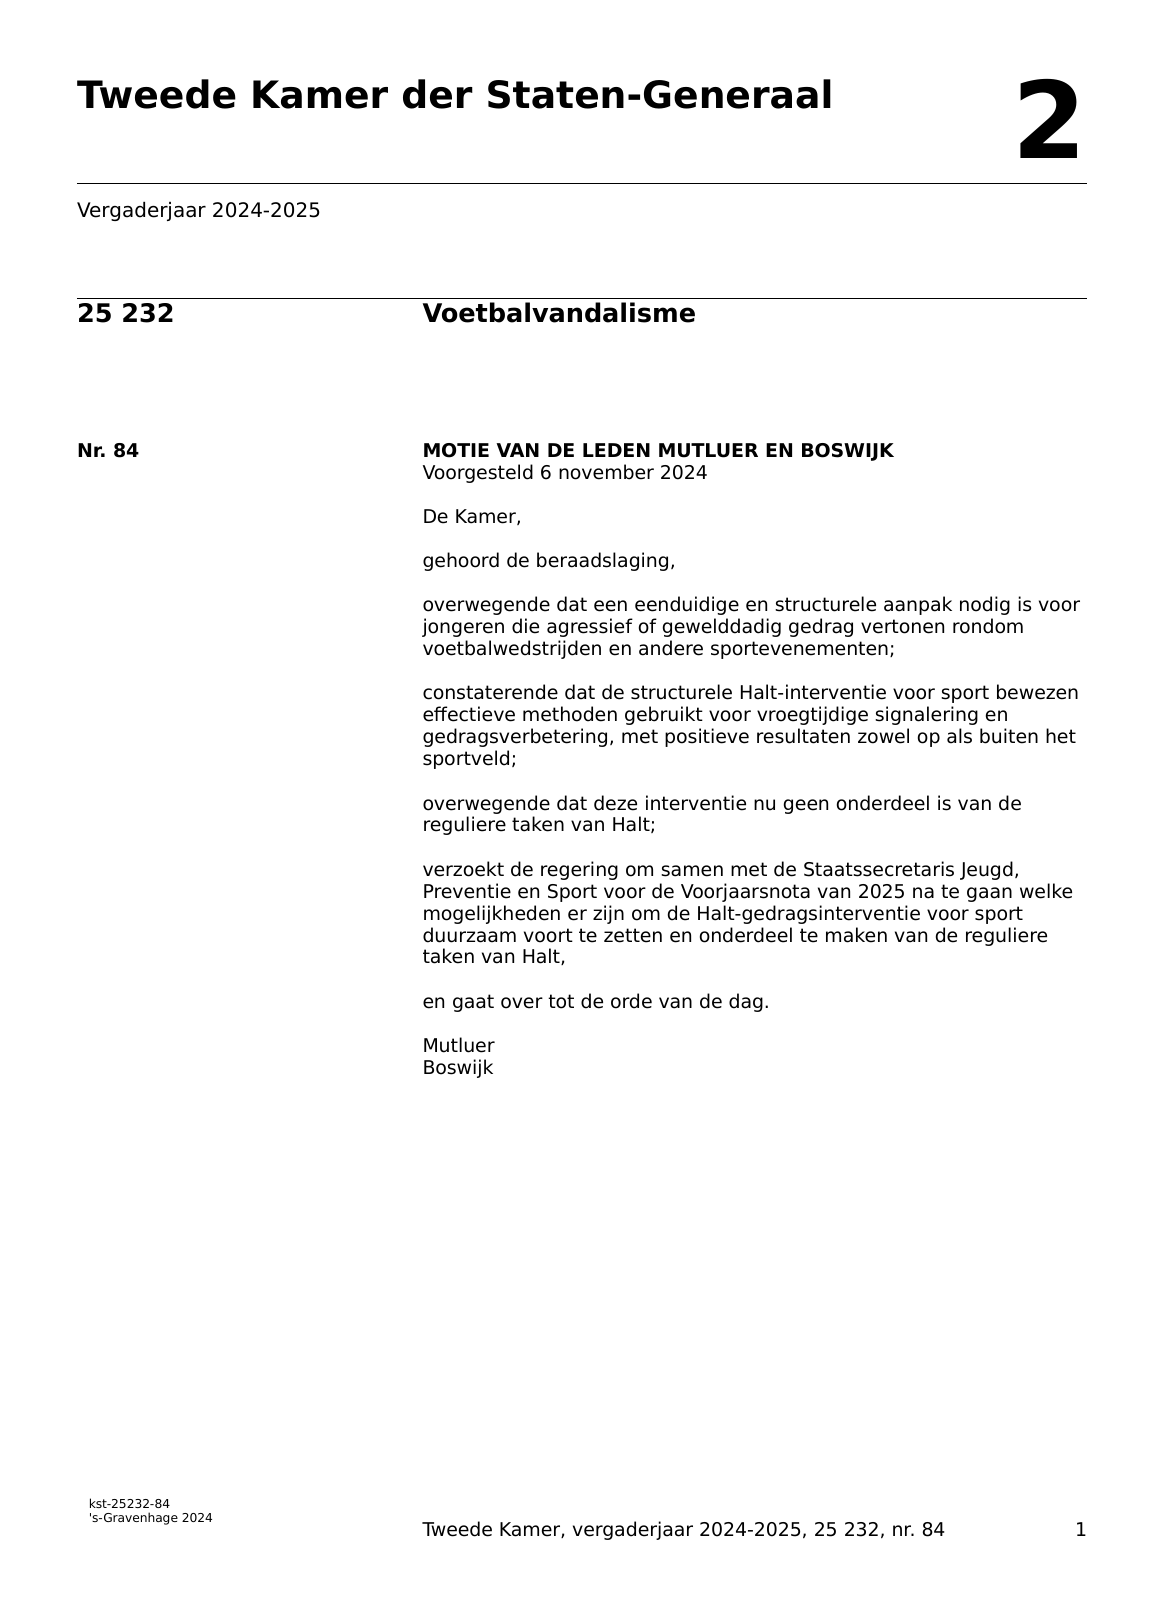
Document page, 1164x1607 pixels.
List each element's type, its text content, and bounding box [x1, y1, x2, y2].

subtitle Nr. 84 MOTIE VAN DE LEDEN MUTLUER EN BOSWIJK [77, 440, 1087, 462]
text kst-25232-84 [88, 1497, 323, 1511]
text overwegende dat deze interventie nu geen onderdeel is van de reguliere taken van Halt; [422, 792, 1087, 836]
text 's-Gravenhage 2024 [88, 1511, 323, 1525]
text gehoord de beraadslaging, [422, 550, 1087, 572]
subtitle 25 232 Voetbalvandalisme [77, 299, 1087, 329]
text verzoekt de regering om samen met de Staatssecretaris Jeugd, Preventie en Sport voor de Voorjaarsnota van 2025 na te gaan welke mogelijkheden er zijn om de Halt-gedragsinterventie voor sport duurzaam voort te zetten en onderdeel te maken van de reguliere taken van Halt, [422, 858, 1087, 968]
text en gaat over tot de orde van de dag. [422, 991, 1087, 1013]
text Mutluer [422, 1035, 1087, 1057]
text Boswijk [422, 1057, 1087, 1079]
text constaterende dat de structurele Halt-interventie voor sport bewezen effectieve methoden gebruikt voor vroegtijdige signalering en gedragsverbetering, met positieve resultaten zowel op als buiten het sportveld; [422, 682, 1087, 770]
table_cell Vergaderjaar 2024-2025 [77, 184, 1087, 298]
table_header 2 [886, 59, 1087, 183]
text De Kamer, [422, 506, 1087, 528]
text Voorgesteld 6 november 2024 [422, 462, 1087, 484]
text overwegende dat een eenduidige en structurele aanpak nodig is voor jongeren die agressief of gewelddadig gedrag vertonen rondom voetbalwedstrijden en andere sportevenementen; [422, 594, 1087, 660]
table_header Tweede Kamer der Staten-Generaal [77, 59, 886, 183]
